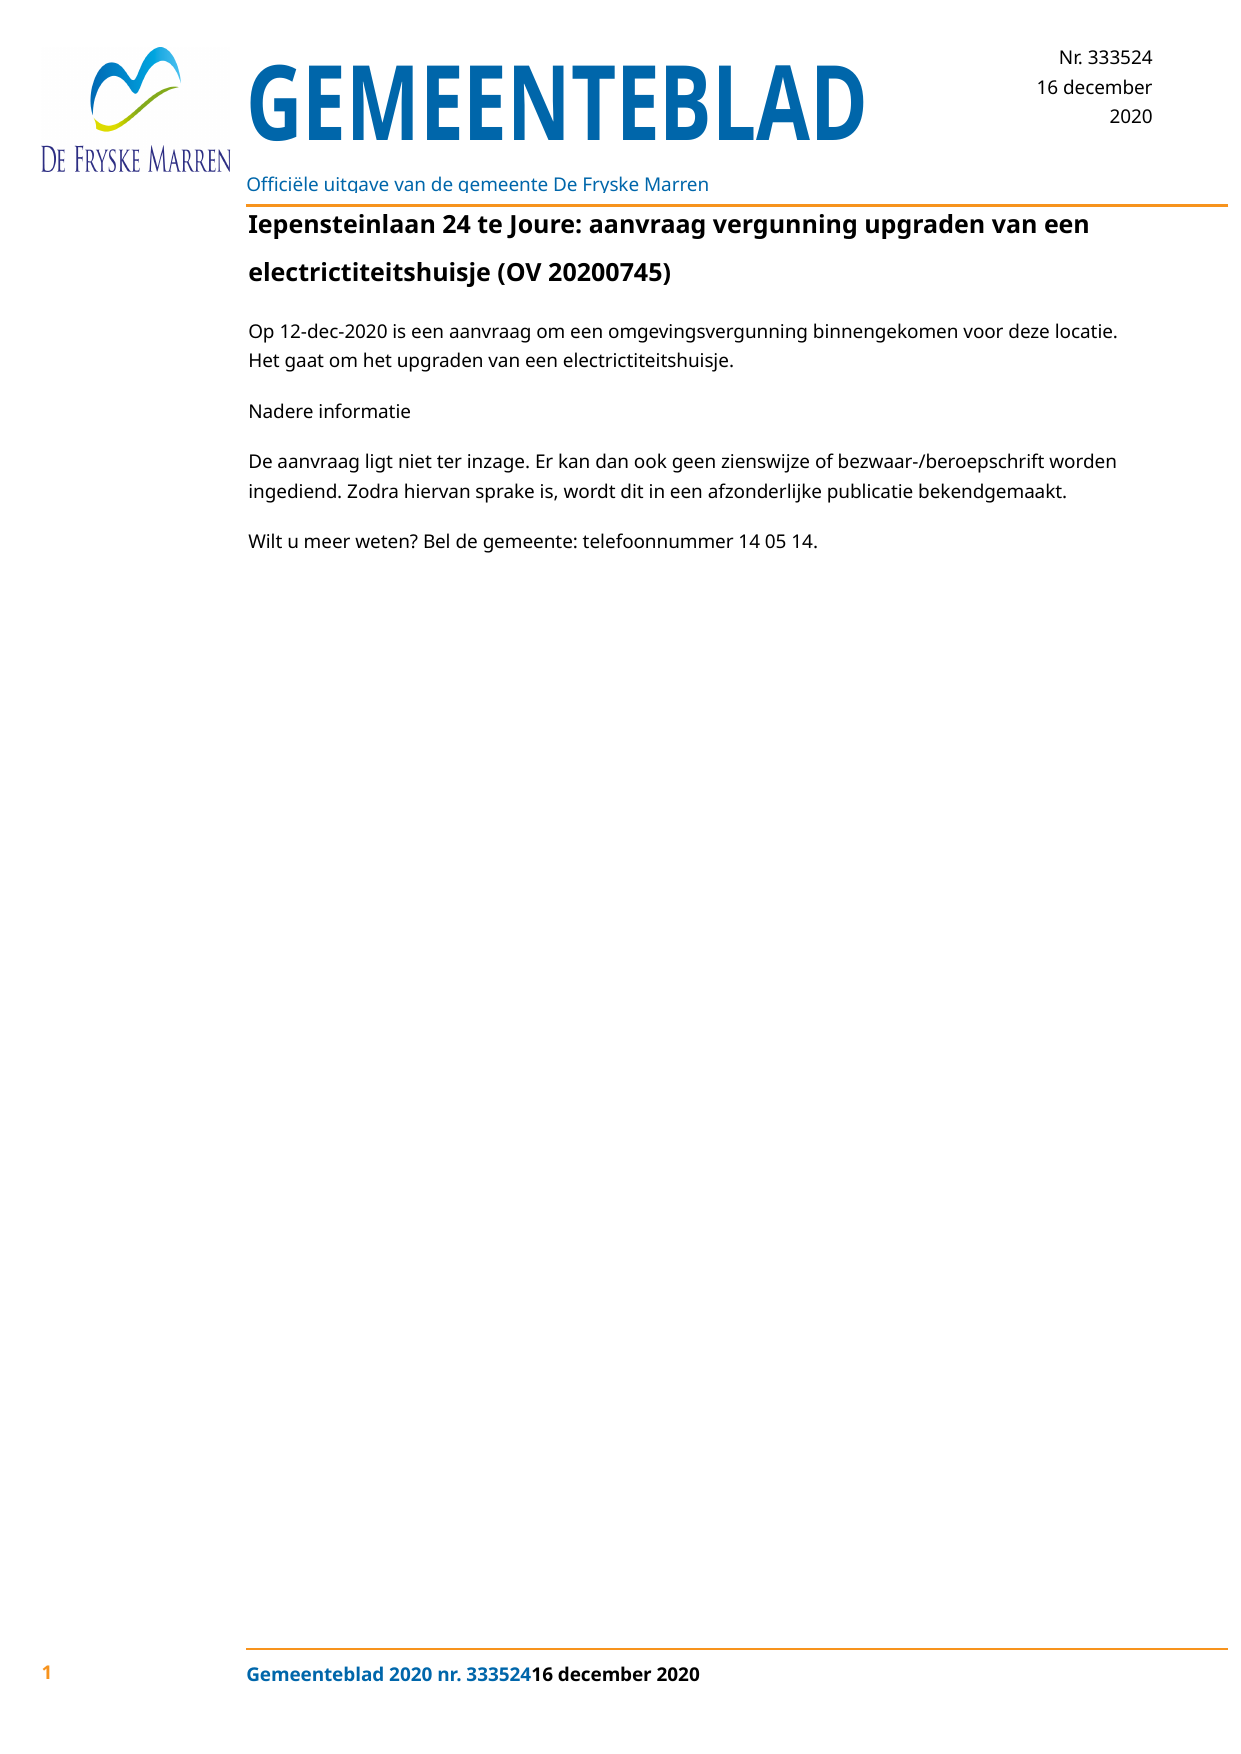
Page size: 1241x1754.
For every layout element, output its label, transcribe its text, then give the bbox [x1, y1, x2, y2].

text Iepensteinlaan 24 te Joure: aanvraag vergunning upgraden van een electrictiteitshuisje (OV 20200745) [248, 207, 1152, 288]
text Op 12-dec-2020 is een aanvraag om een omgevingsvergunning binnengekomen voor deze locatie. Het gaat om het upgraden van een electrictiteitshuisje. [248, 318, 1152, 373]
text De aanvraag ligt niet ter inzage. Er kan dan ook geen zienswijze of bezwaar-/beroepschrift worden ingediend. Zodra hiervan sprake is, wordt dit in een afzonderlijke publicatie bekendgemaakt. [248, 448, 1152, 504]
text Nadere informatie [248, 398, 1152, 424]
picture [41, 47, 231, 172]
text Wilt u meer weten? Bel de gemeente: telefoonnummer 14 05 14. [248, 528, 1152, 554]
